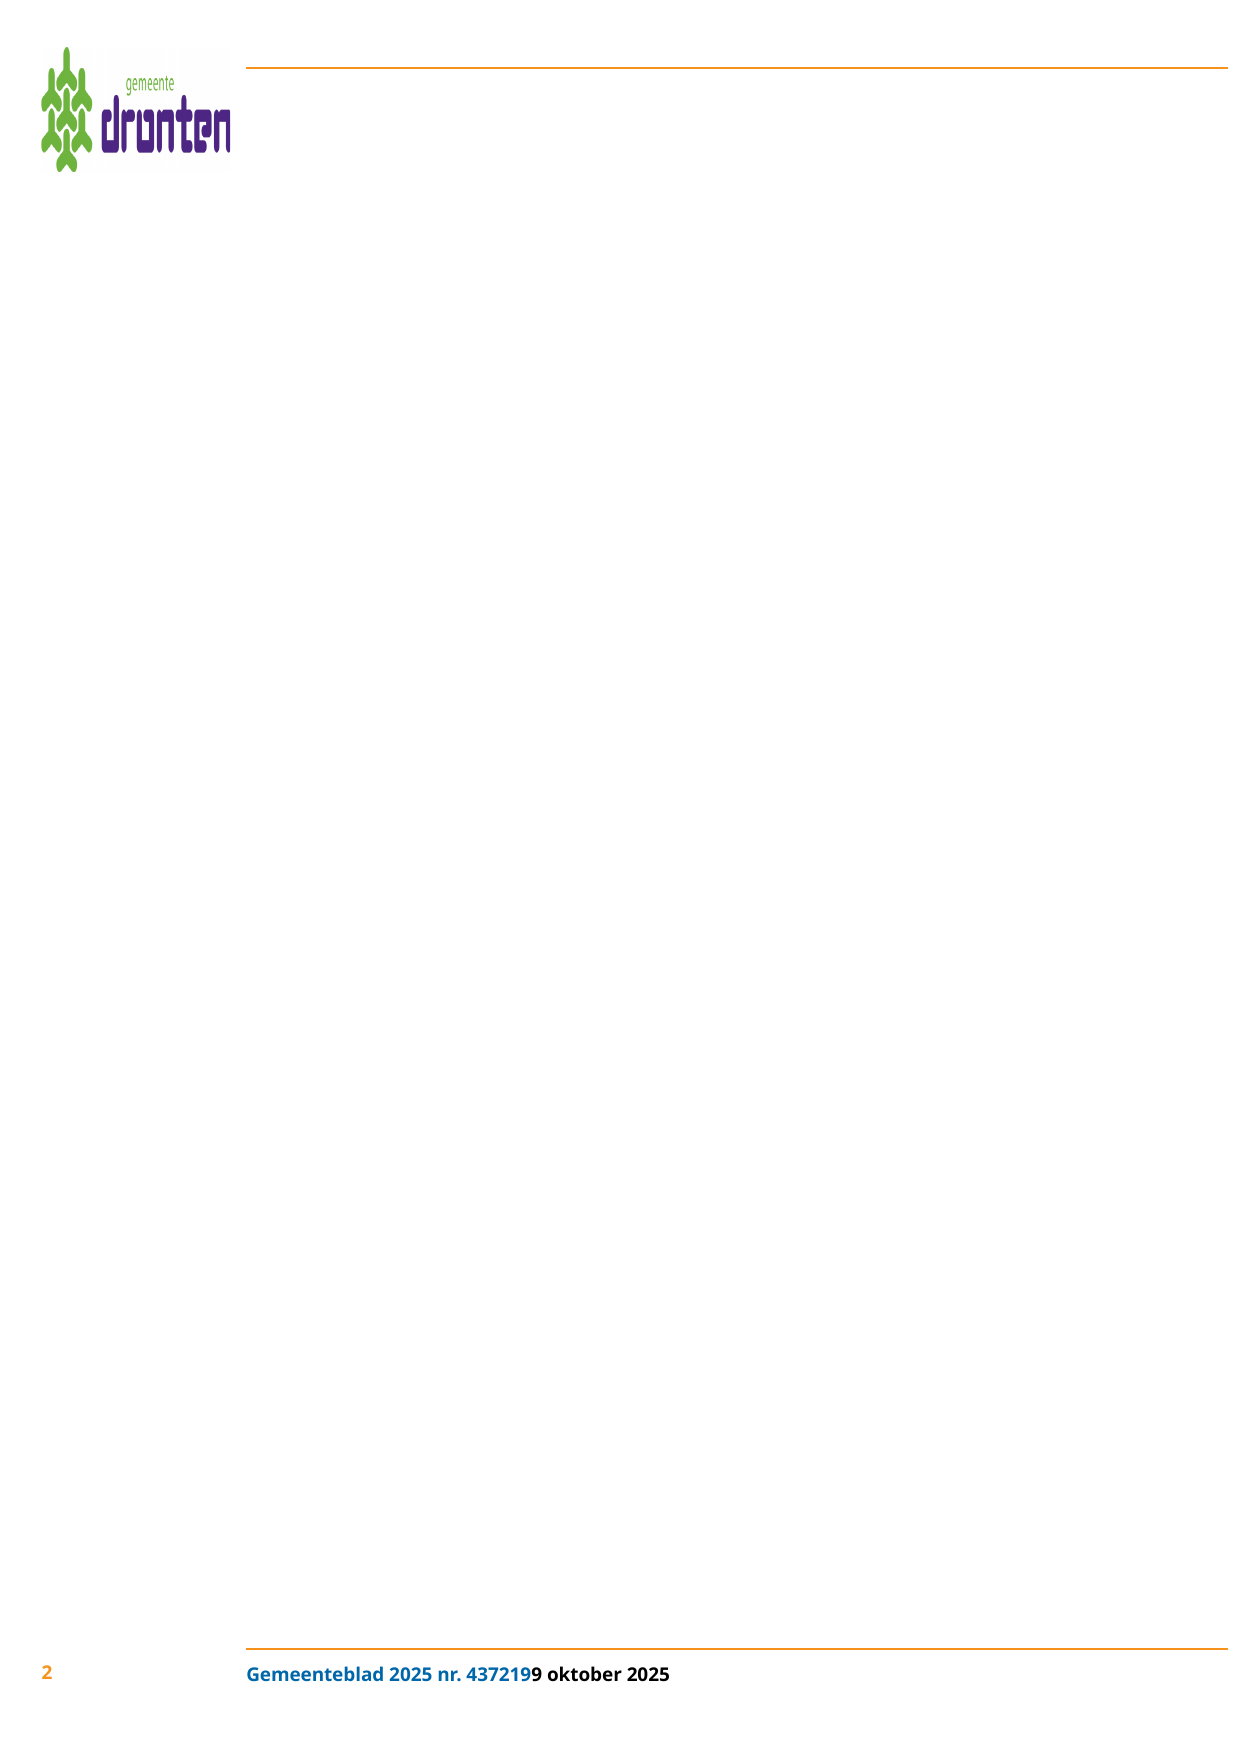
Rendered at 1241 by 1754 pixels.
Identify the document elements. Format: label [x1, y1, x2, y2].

picture [41, 47, 231, 172]
